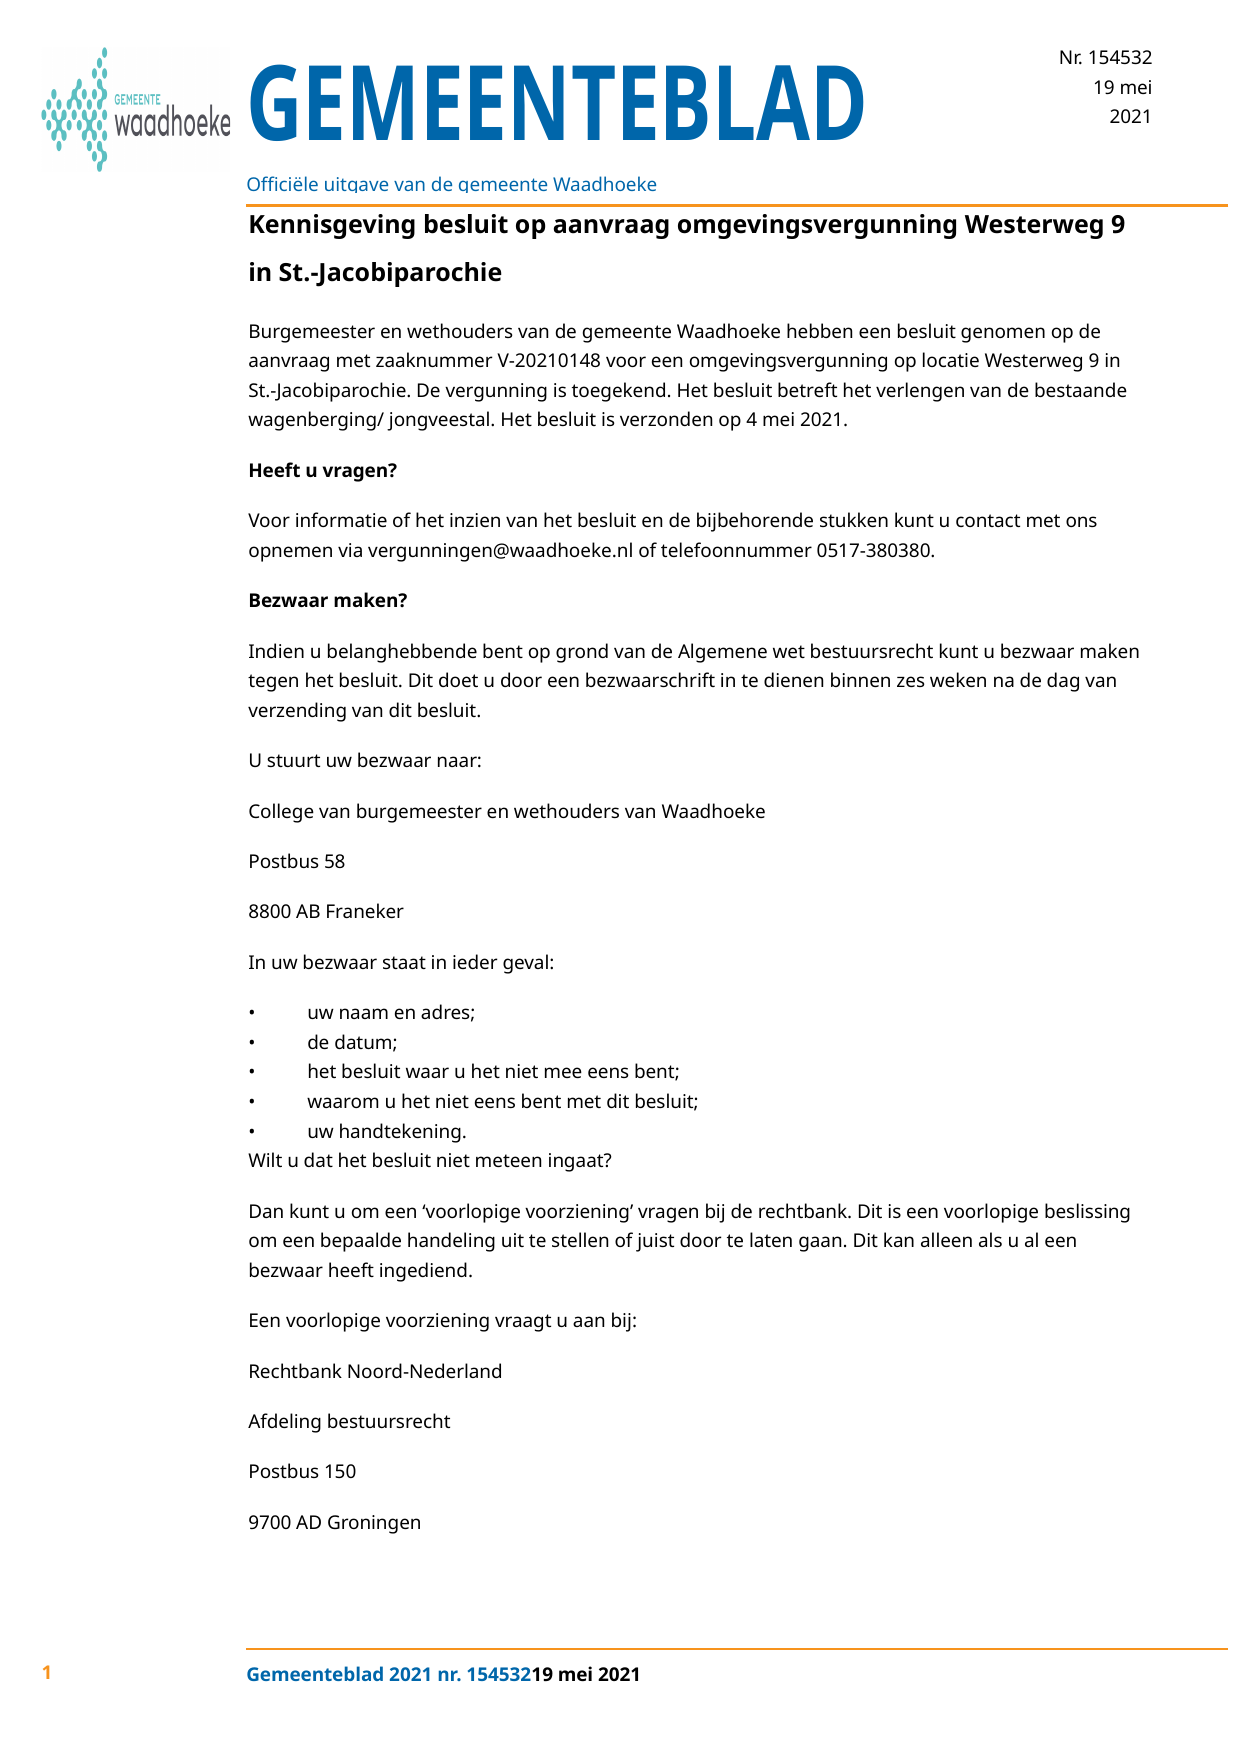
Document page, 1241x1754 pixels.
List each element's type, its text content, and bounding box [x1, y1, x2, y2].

list het besluit waar u het niet mee eens bent; [248, 1059, 1152, 1084]
text Heeft u vragen? [248, 457, 1152, 483]
text College van burgemeester en wethouders van Waadhoeke [248, 798, 1152, 824]
text Rechtbank Noord-Nederland [248, 1358, 1152, 1384]
text 8800 AB Franeker [248, 899, 1152, 924]
text Een voorlopige voorziening vraagt u aan bij: [248, 1307, 1152, 1333]
text Afdeling bestuursrecht [248, 1408, 1152, 1434]
list waarom u het niet eens bent met dit besluit; [248, 1088, 1152, 1114]
list uw naam en adres; [248, 999, 1152, 1025]
text Bezwaar maken? [248, 587, 1152, 613]
list de datum; [248, 1029, 1152, 1055]
text Voor informatie of het inzien van het besluit en de bijbehorende stukken kunt u contact met ons opnemen via vergunningen@waadhoeke.nl of telefoonnummer 0517-380380. [248, 507, 1152, 563]
text Dan kunt u om een ‘voorlopige voorziening’ vragen bij de rechtbank. Dit is een voorlopige beslissing om een bepaalde handeling uit te stellen of juist door te laten gaan. Dit kan alleen als u al een bezwaar heeft ingediend. [248, 1198, 1152, 1283]
text U stuurt uw bezwaar naar: [248, 747, 1152, 773]
text Postbus 58 [248, 848, 1152, 874]
text In uw bezwaar staat in ieder geval: [248, 949, 1152, 975]
text Wilt u dat het besluit niet meteen ingaat? [248, 1147, 1152, 1173]
picture [41, 47, 231, 172]
text Indien u belanghebbende bent op grond van de Algemene wet bestuursrecht kunt u bezwaar maken tegen het besluit. Dit doet u door een bezwaarschrift in te dienen binnen zes weken na de dag van verzending van dit besluit. [248, 638, 1152, 723]
text 9700 AD Groningen [248, 1509, 1152, 1535]
list uw handtekening. [248, 1118, 1152, 1144]
text Burgemeester en wethouders van de gemeente Waadhoeke hebben een besluit genomen op de aanvraag met zaaknummer V-20210148 voor een omgevingsvergunning op locatie Westerweg 9 in St.-Jacobiparochie. De vergunning is toegekend. Het besluit betreft het verlengen van de bestaande wagenberging/ jongveestal. Het besluit is verzonden op 4 mei 2021. [248, 318, 1152, 432]
text Postbus 150 [248, 1459, 1152, 1484]
text Kennisgeving besluit op aanvraag omgevingsvergunning Westerweg 9 in St.-Jacobiparochie [248, 207, 1152, 288]
